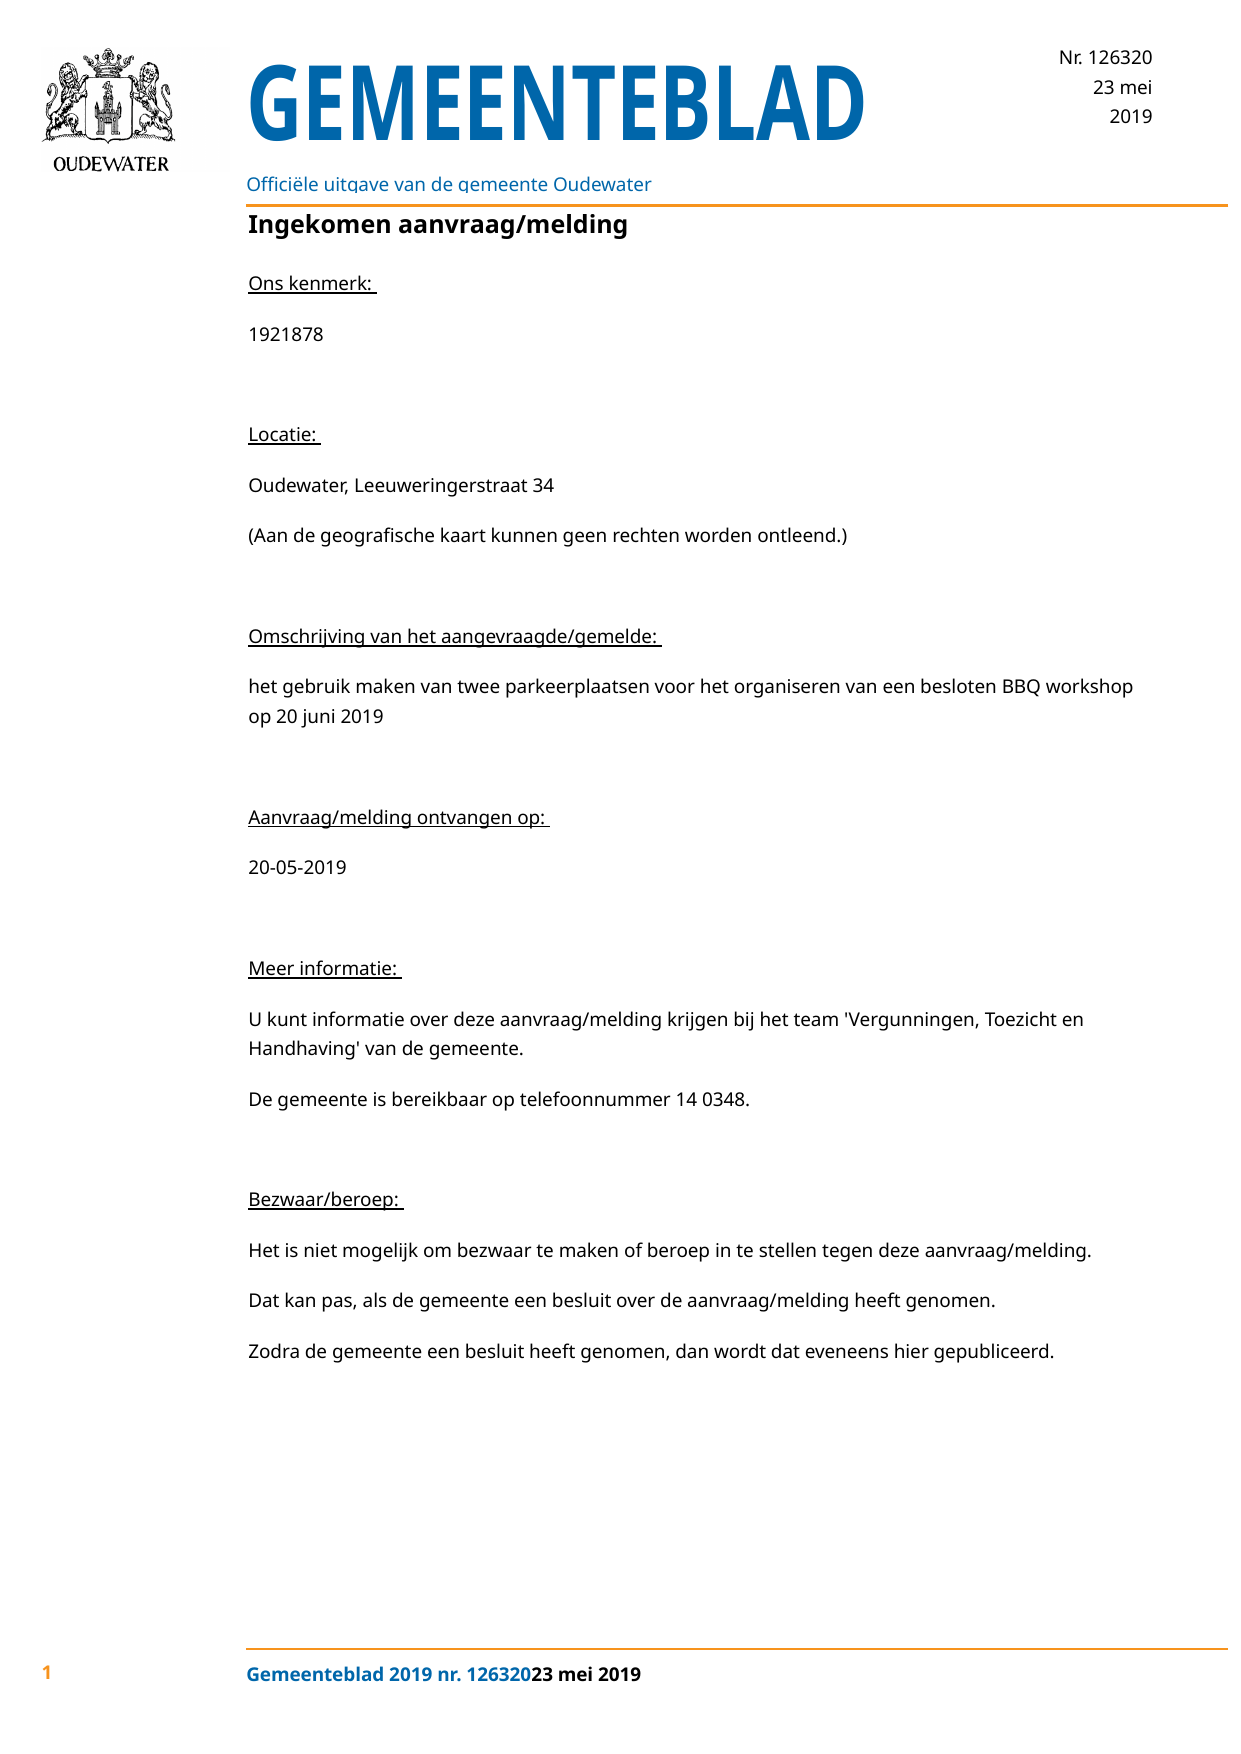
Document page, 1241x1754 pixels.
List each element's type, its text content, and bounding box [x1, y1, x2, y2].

text Het is niet mogelijk om bezwaar te maken of beroep in te stellen tegen deze aanvraag/melding. [248, 1237, 1152, 1263]
text Meer informatie: [248, 955, 1152, 981]
text U kunt informatie over deze aanvraag/melding krijgen bij het team 'Vergunningen, Toezicht en Handhaving' van de gemeente. [248, 1006, 1152, 1061]
text 20-05-2019 [248, 854, 1152, 880]
text 1921878 [248, 321, 1152, 346]
text Ons kenmerk: [248, 270, 1152, 296]
text Omschrijving van het aangevraagde/gemelde: [248, 623, 1152, 649]
text Oudewater, Leeuweringerstraat 34 [248, 472, 1152, 498]
text Zodra de gemeente een besluit heeft genomen, dan wordt dat eveneens hier gepubliceerd. [248, 1338, 1152, 1363]
text Dat kan pas, als de gemeente een besluit over de aanvraag/melding heeft genomen. [248, 1287, 1152, 1313]
text (Aan de geografische kaart kunnen geen rechten worden ontleend.) [248, 522, 1152, 548]
text Aanvraag/melding ontvangen op: [248, 804, 1152, 830]
text Ingekomen aanvraag/melding [248, 207, 1152, 241]
text Bezwaar/beroep: [248, 1187, 1152, 1212]
text Locatie: [248, 422, 1152, 447]
text het gebruik maken van twee parkeerplaatsen voor het organiseren van een besloten BBQ workshop op 20 juni 2019 [248, 674, 1152, 729]
text De gemeente is bereikbaar op telefoonnummer 14 0348. [248, 1086, 1152, 1111]
picture [41, 47, 231, 172]
